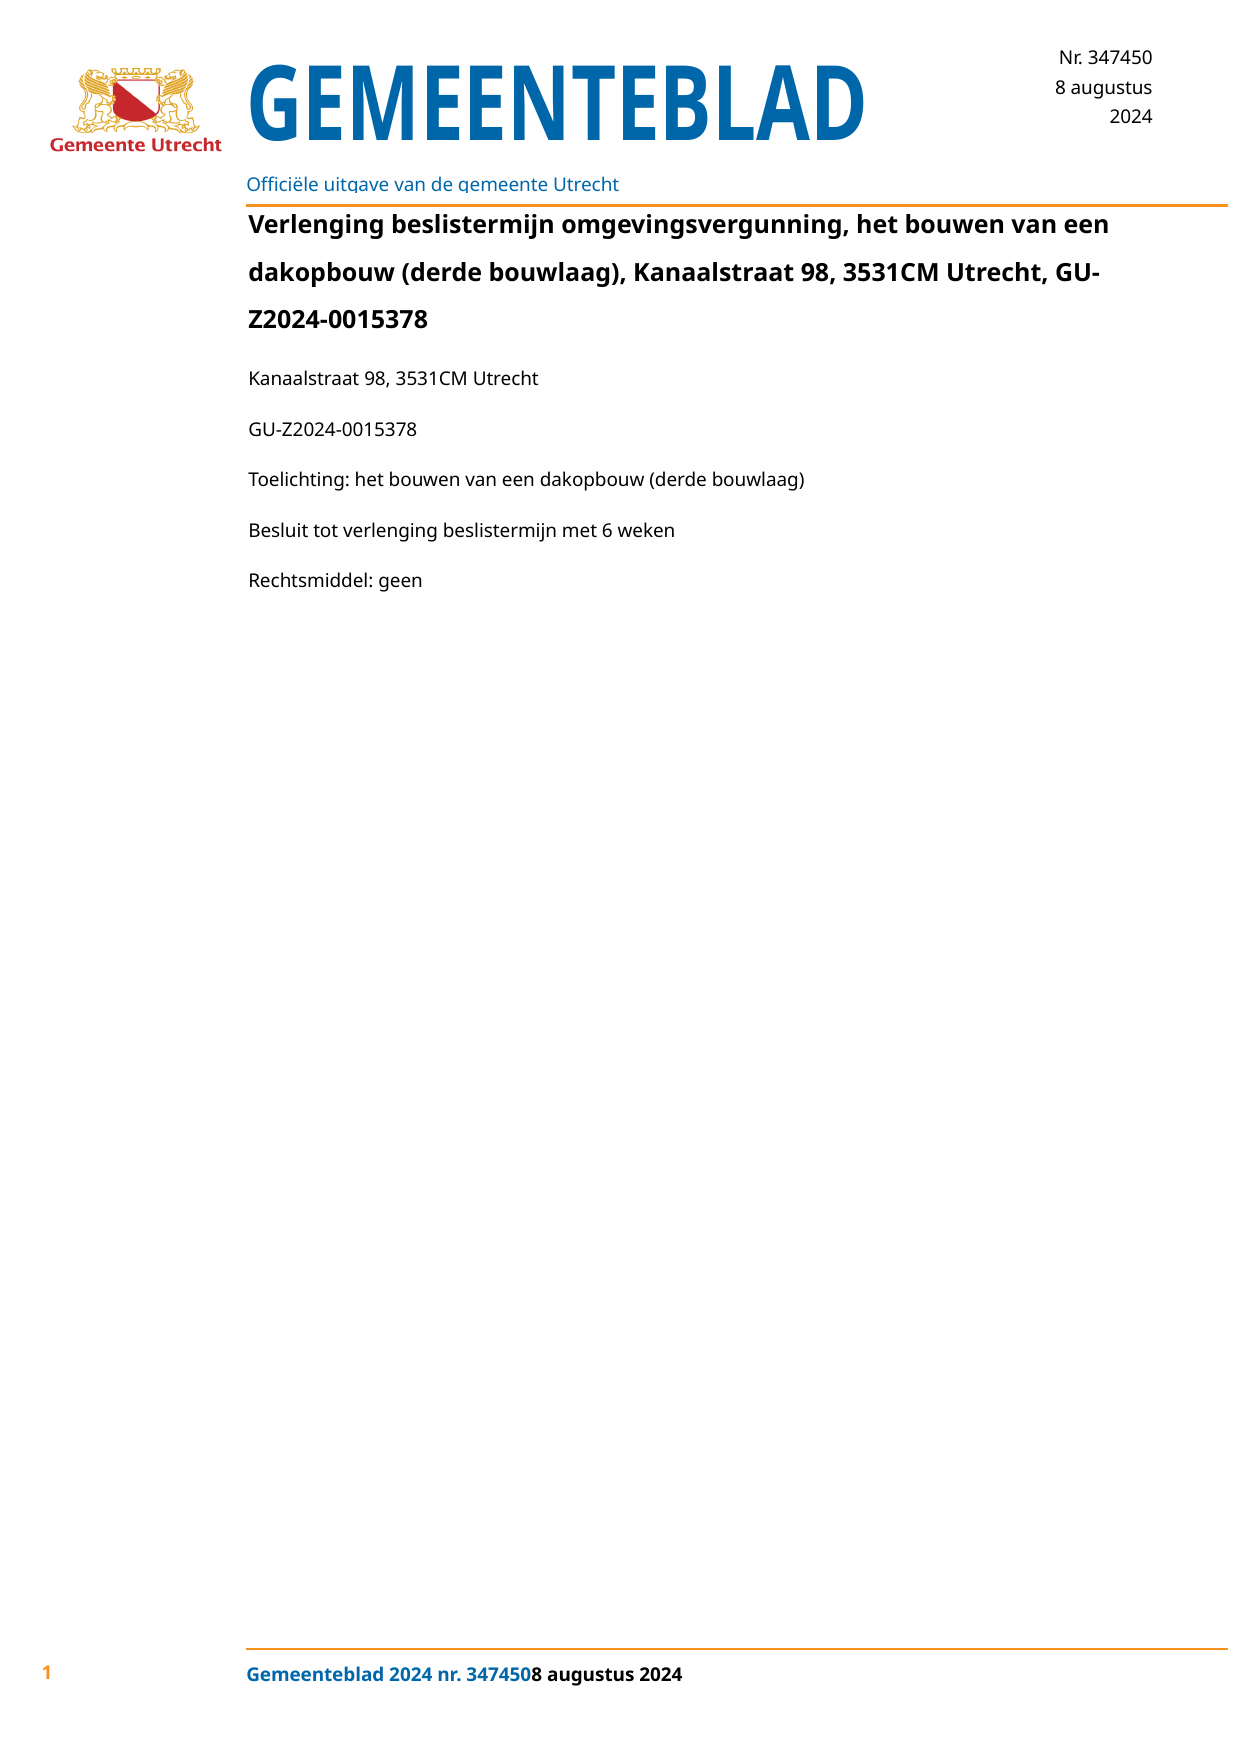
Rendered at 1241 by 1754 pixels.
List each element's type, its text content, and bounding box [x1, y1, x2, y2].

text Toelichting: het bouwen van een dakopbouw (derde bouwlaag) [248, 466, 1152, 492]
text GU-Z2024-0015378 [248, 416, 1152, 442]
picture [41, 47, 231, 172]
text Besluit tot verlenging beslistermijn met 6 weken [248, 517, 1152, 542]
text Verlenging beslistermijn omgevingsvergunning, het bouwen van een dakopbouw (derde bouwlaag), Kanaalstraat 98, 3531CM Utrecht, GU-Z2024-0015378 [248, 207, 1152, 336]
text Kanaalstraat 98, 3531CM Utrecht [248, 366, 1152, 391]
text Rechtsmiddel: geen [248, 567, 1152, 593]
